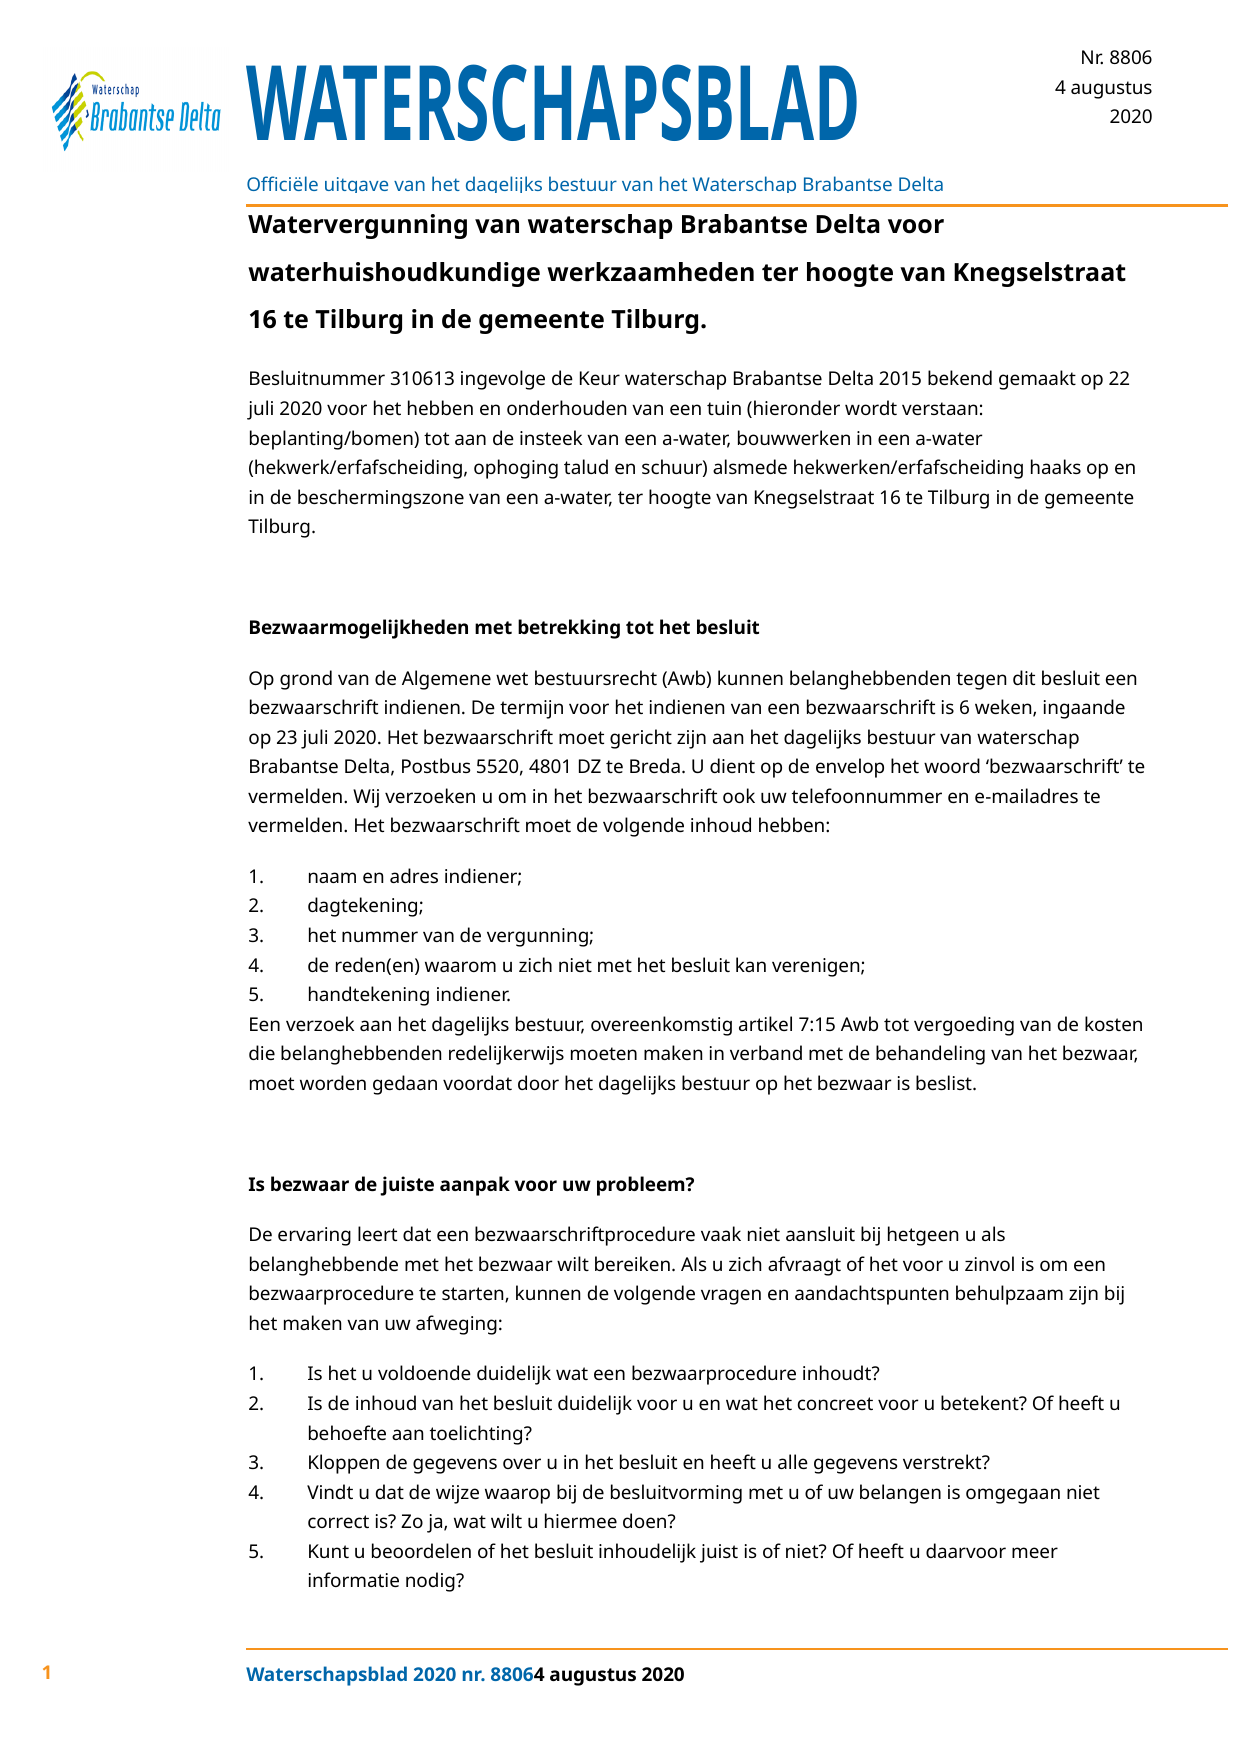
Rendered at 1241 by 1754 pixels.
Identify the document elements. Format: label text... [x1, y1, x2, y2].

list de reden(en) waarom u zich niet met het besluit kan verenigen; [248, 952, 1152, 977]
list Kunt u beoordelen of het besluit inhoudelijk juist is of niet? Of heeft u daarvoor meer informatie nodig? [248, 1538, 1152, 1593]
text Is bezwaar de juiste aanpak voor uw probleem? [248, 1171, 1152, 1197]
list naam en adres indiener; [248, 863, 1152, 889]
text Besluitnummer 310613 ingevolge de Keur waterschap Brabantse Delta 2015 bekend gemaakt op 22 juli 2020 voor het hebben en onderhouden van een tuin (hieronder wordt verstaan: beplanting/bomen) tot aan de insteek van een a-water, bouwwerken in een a-water (hekwerk/erfafscheiding, ophoging talud en schuur) alsmede hekwerken/erfafscheiding haaks op en in de beschermingszone van een a-water, ter hoogte van Knegselstraat 16 te Tilburg in de gemeente Tilburg. [248, 366, 1152, 539]
list het nummer van de vergunning; [248, 922, 1152, 948]
text De ervaring leert dat een bezwaarschriftprocedure vaak niet aansluit bij hetgeen u als belanghebbende met het bezwaar wilt bereiken. Als u zich afvraagt of het voor u zinvol is om een bezwaarprocedure te starten, kunnen de volgende vragen en aandachtspunten behulpzaam zijn bij het maken van uw afweging: [248, 1221, 1152, 1336]
list Vindt u dat de wijze waarop bij de besluitvorming met u of uw belangen is omgegaan niet correct is? Zo ja, wat wilt u hiermee doen? [248, 1479, 1152, 1534]
list Is de inhoud van het besluit duidelijk voor u en wat het concreet voor u betekent? Of heeft u behoefte aan toelichting? [248, 1390, 1152, 1445]
text Bezwaarmogelijkheden met betrekking tot het besluit [248, 614, 1152, 640]
text Een verzoek aan het dagelijks bestuur, overeenkomstig artikel 7:15 Awb tot vergoeding van de kosten die belanghebbenden redelijkerwijs moeten maken in verband met de behandeling van het bezwaar, moet worden gedaan voordat door het dagelijks bestuur op het bezwaar is beslist. [248, 1011, 1152, 1096]
text Watervergunning van waterschap Brabantse Delta voor waterhuishoudkundige werkzaamheden ter hoogte van Knegselstraat 16 te Tilburg in de gemeente Tilburg. [248, 207, 1152, 336]
list dagtekening; [248, 893, 1152, 918]
list Is het u voldoende duidelijk wat een bezwaarprocedure inhoudt? [248, 1361, 1152, 1386]
picture [41, 47, 231, 172]
text Op grond van de Algemene wet bestuursrecht (Awb) kunnen belanghebbenden tegen dit besluit een bezwaarschrift indienen. De termijn voor het indienen van een bezwaarschrift is 6 weken, ingaande op 23 juli 2020. Het bezwaarschrift moet gericht zijn aan het dagelijks bestuur van waterschap Brabantse Delta, Postbus 5520, 4801 DZ te Breda. U dient op de envelop het woord ‘bezwaarschrift’ te vermelden. Wij verzoeken u om in het bezwaarschrift ook uw telefoonnummer en e‑mailadres te vermelden. Het bezwaarschrift moet de volgende inhoud hebben: [248, 665, 1152, 838]
list handtekening indiener. [248, 981, 1152, 1007]
list Kloppen de gegevens over u in het besluit en heeft u alle gegevens verstrekt? [248, 1449, 1152, 1475]
